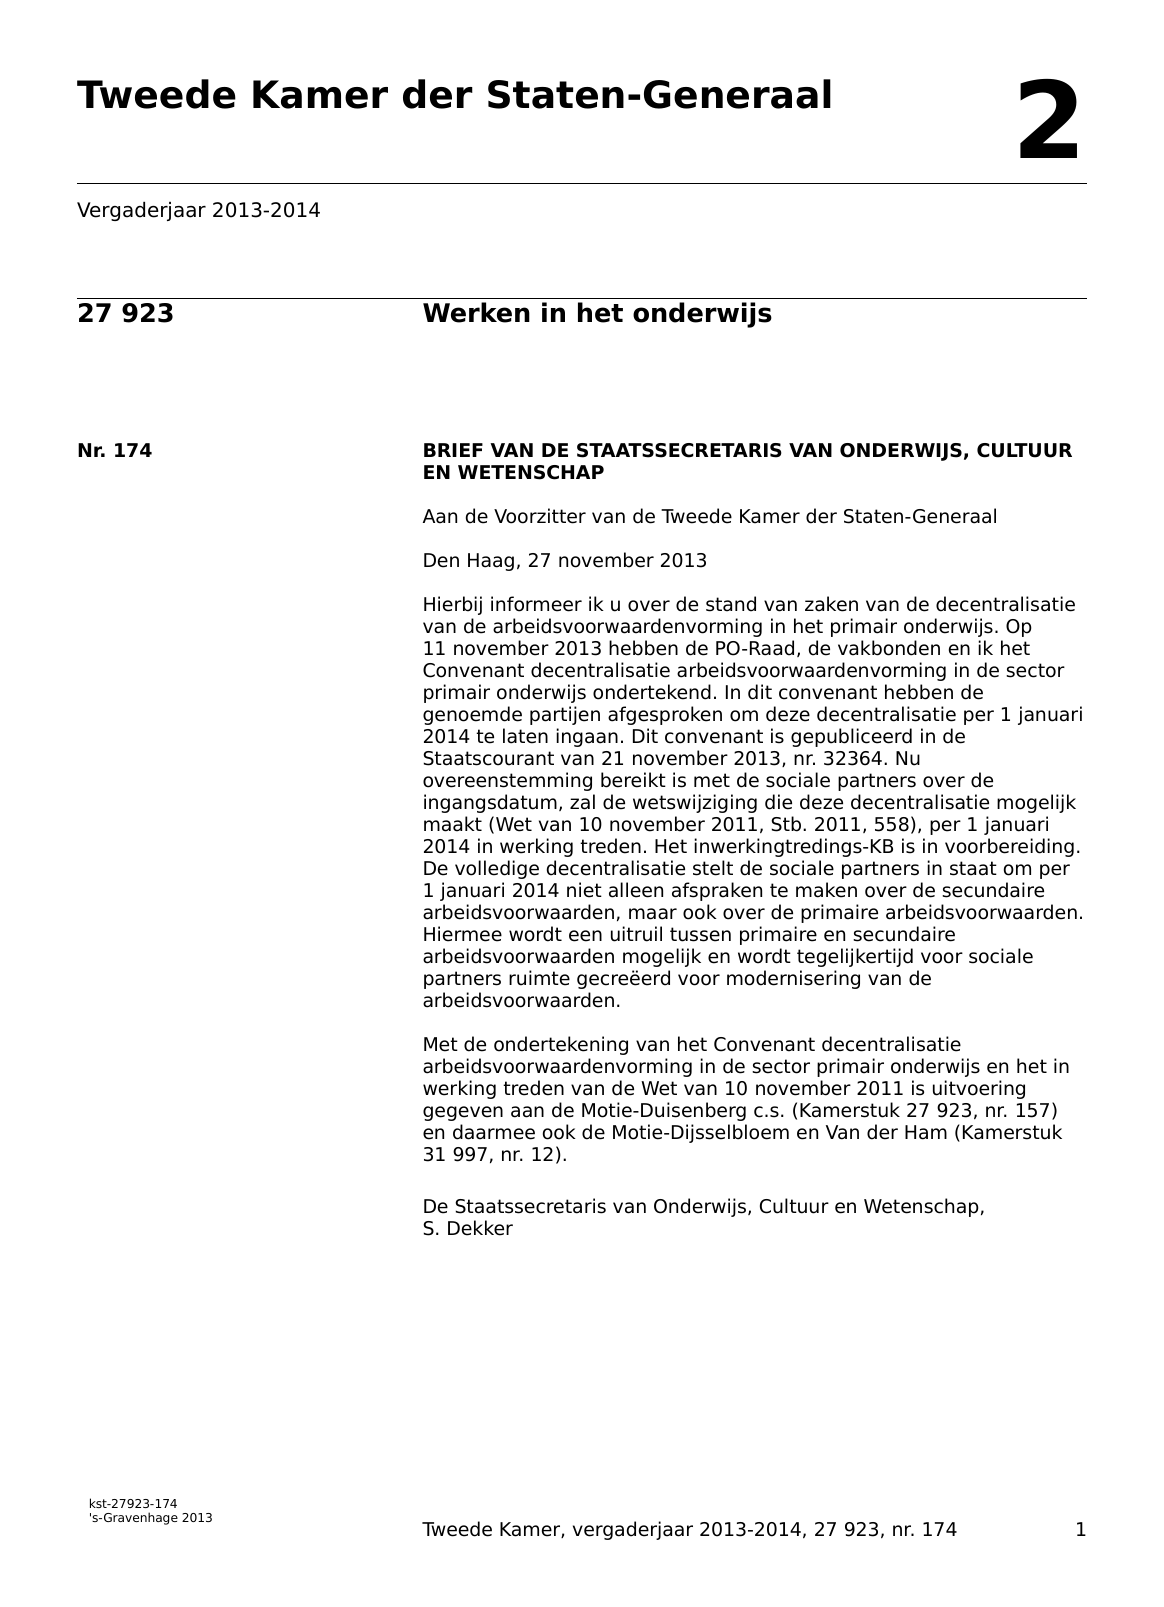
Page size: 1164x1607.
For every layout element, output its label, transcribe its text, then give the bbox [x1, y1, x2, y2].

text Den Haag, 27 november 2013 [422, 550, 1087, 572]
text kst-27923-174 [88, 1497, 323, 1511]
subtitle Nr. 174 BRIEF VAN DE STAATSSECRETARIS VAN ONDERWIJS, CULTUUR EN WETENSCHAP [77, 440, 1087, 484]
table_cell Vergaderjaar 2013-2014 [77, 184, 1087, 298]
text Aan de Voorzitter van de Tweede Kamer der Staten-Generaal [422, 506, 1087, 528]
text De volledige decentralisatie stelt de sociale partners in staat om per 1 januari 2014 niet alleen afspraken te maken over de secundaire arbeidsvoorwaarden, maar ook over de primaire arbeidsvoorwaarden. Hiermee wordt een uitruil tussen primaire en secundaire arbeidsvoorwaarden mogelijk en wordt tegelijkertijd voor sociale partners ruimte gecreëerd voor modernisering van de arbeidsvoorwaarden. [422, 858, 1087, 1012]
table_header Tweede Kamer der Staten-Generaal [77, 59, 886, 183]
text Met de ondertekening van het Convenant decentralisatie arbeidsvoorwaardenvorming in de sector primair onderwijs en het in werking treden van de Wet van 10 november 2011 is uitvoering gegeven aan de Motie-Duisenberg c.s. (Kamerstuk 27 923, nr. 157) en daarmee ook de Motie-Dijsselbloem en Van der Ham (Kamerstuk 31 997, nr. 12). [422, 1034, 1087, 1166]
text Hierbij informeer ik u over de stand van zaken van de decentralisatie van de arbeidsvoorwaardenvorming in het primair onderwijs. Op 11 november 2013 hebben de PO-Raad, de vakbonden en ik het Convenant decentralisatie arbeidsvoorwaardenvorming in de sector primair onderwijs ondertekend. In dit convenant hebben de genoemde partijen afgesproken om deze decentralisatie per 1 januari 2014 te laten ingaan. Dit convenant is gepubliceerd in de Staatscourant van 21 november 2013, nr. 32364. Nu overeenstemming bereikt is met de sociale partners over de ingangsdatum, zal de wetswijziging die deze decentralisatie mogelijk maakt (Wet van 10 november 2011, Stb. 2011, 558), per 1 januari 2014 in werking treden. Het inwerkingtredings-KB is in voorbereiding. [422, 594, 1087, 858]
text De Staatssecretaris van Onderwijs, Cultuur en Wetenschap, S. Dekker [422, 1196, 1087, 1240]
text 's-Gravenhage 2013 [88, 1511, 323, 1525]
table_header 2 [886, 59, 1087, 183]
subtitle 27 923 Werken in het onderwijs [77, 299, 1087, 329]
